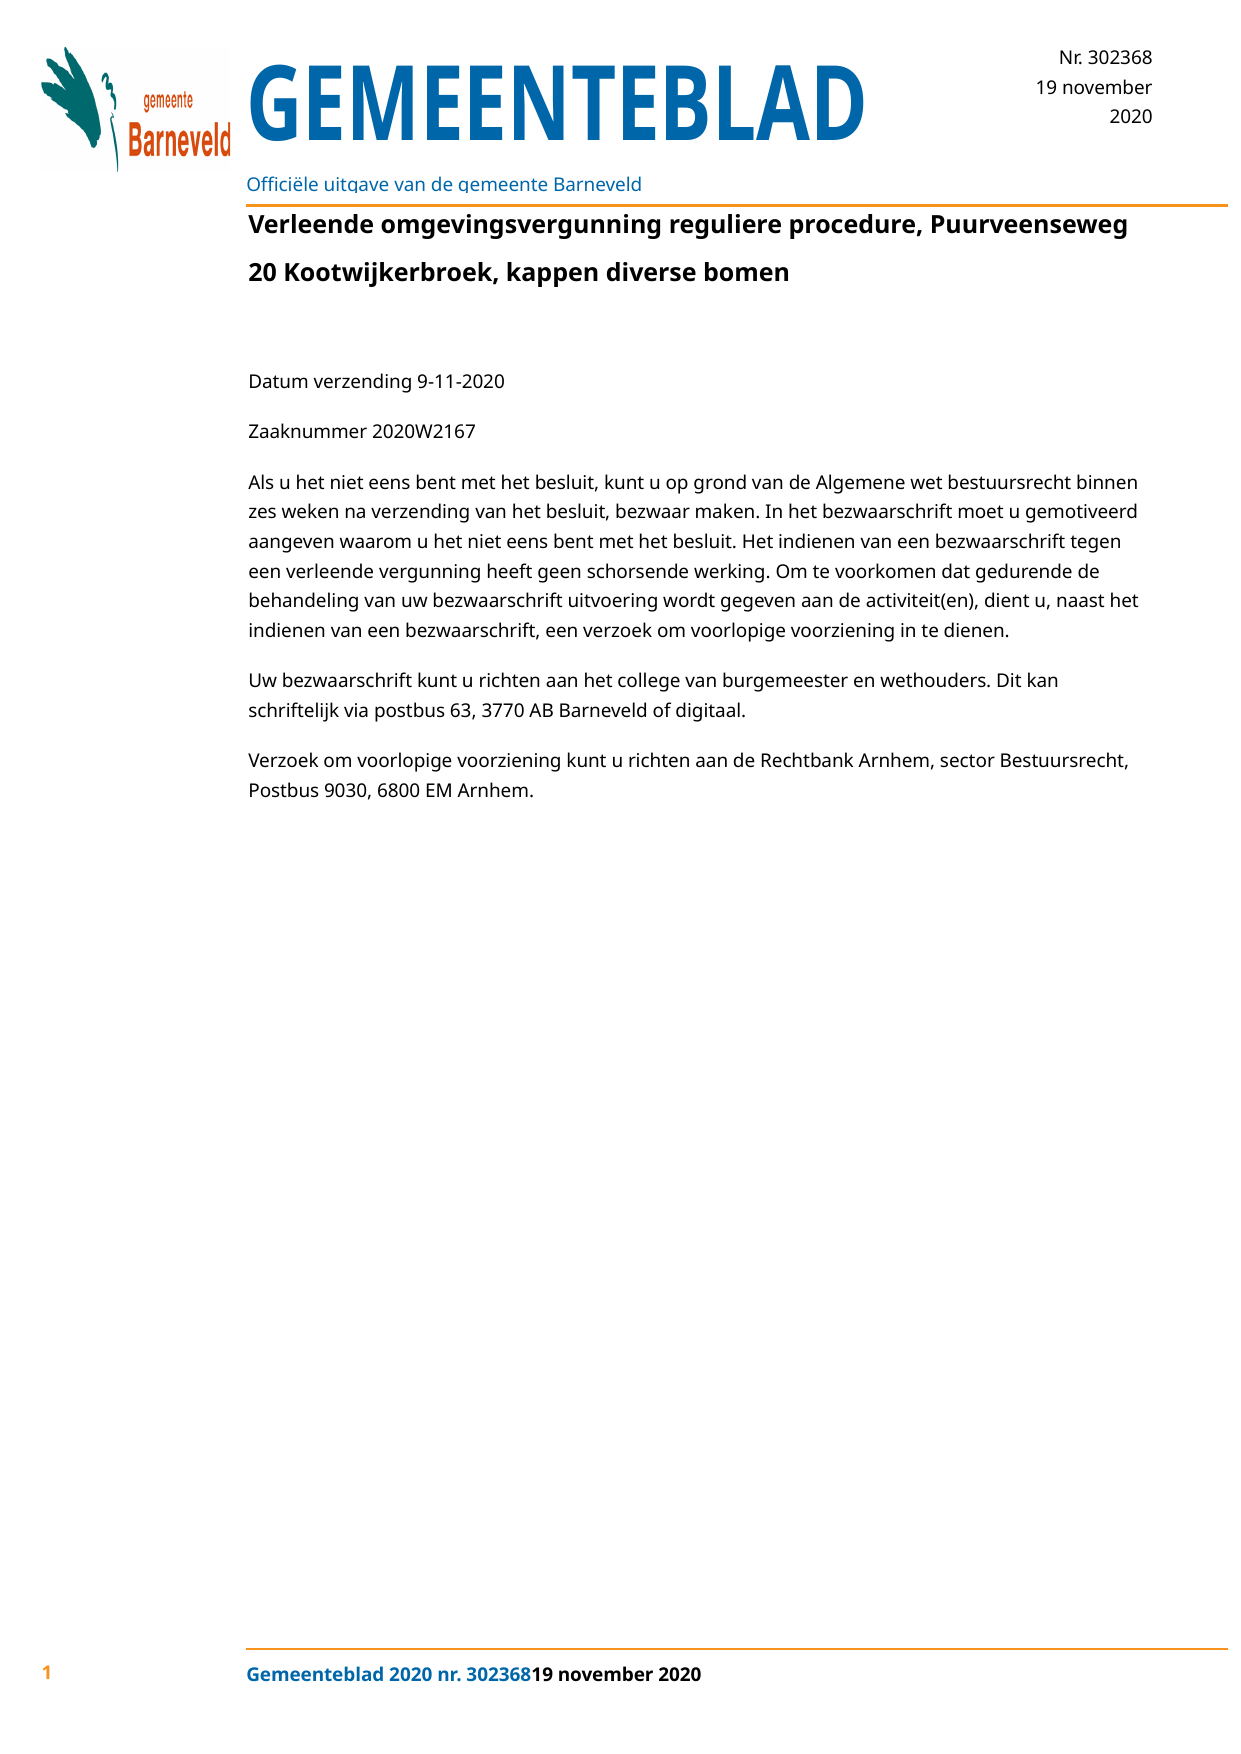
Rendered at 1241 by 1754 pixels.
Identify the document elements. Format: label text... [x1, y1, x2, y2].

text Verzoek om voorlopige voorziening kunt u richten aan de Rechtbank Arnhem, sector Bestuursrecht, Postbus 9030, 6800 EM Arnhem. [248, 747, 1152, 803]
text Zaaknummer 2020W2167 [248, 419, 1152, 444]
picture [41, 47, 231, 172]
text Als u het niet eens bent met het besluit, kunt u op grond van de Algemene wet bestuursrecht binnen zes weken na verzending van het besluit, bezwaar maken. In het bezwaarschrift moet u gemotiveerd aangeven waarom u het niet eens bent met het besluit. Het indienen van een bezwaarschrift tegen een verleende vergunning heeft geen schorsende werking. Om te voorkomen dat gedurende de behandeling van uw bezwaarschrift uitvoering wordt gegeven aan de activiteit(en), dient u, naast het indienen van een bezwaarschrift, een verzoek om voorlopige voorziening in te dienen. [248, 469, 1152, 643]
text Verleende omgevingsvergunning reguliere procedure, Puurveenseweg 20 Kootwijkerbroek, kappen diverse bomen [248, 207, 1152, 288]
text Uw bezwaarschrift kunt u richten aan het college van burgemeester en wethouders. Dit kan schriftelijk via postbus 63, 3770 AB Barneveld of digitaal. [248, 667, 1152, 723]
text Datum verzending 9-11-2020 [248, 368, 1152, 394]
